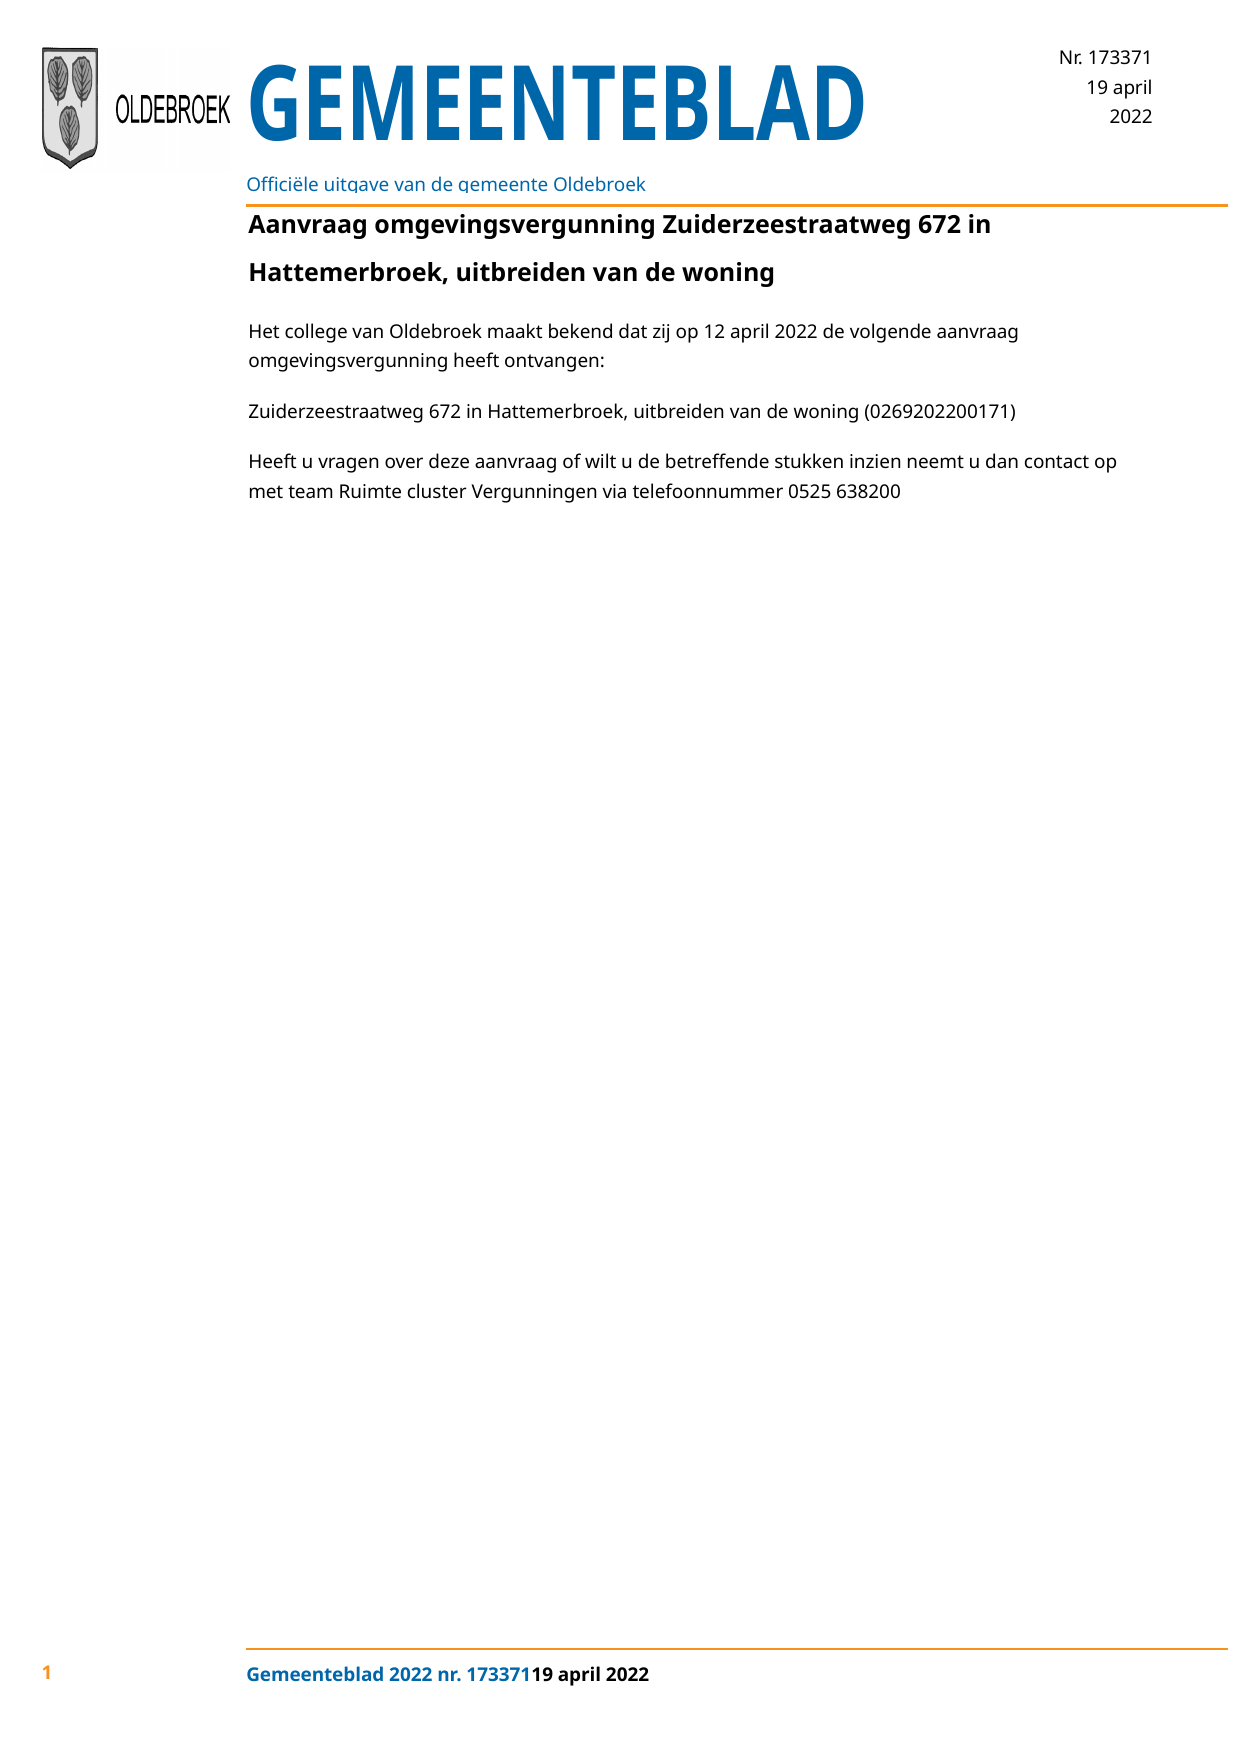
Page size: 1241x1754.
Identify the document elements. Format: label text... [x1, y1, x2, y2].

text Heeft u vragen over deze aanvraag of wilt u de betreffende stukken inzien neemt u dan contact op met team Ruimte cluster Vergunningen via telefoonnummer 0525 638200 [248, 448, 1152, 504]
text Zuiderzeestraatweg 672 in Hattemerbroek, uitbreiden van de woning (0269202200171) [248, 398, 1152, 424]
text Het college van Oldebroek maakt bekend dat zij op 12 april 2022 de volgende aanvraag omgevingsvergunning heeft ontvangen: [248, 318, 1152, 373]
text Aanvraag omgevingsvergunning Zuiderzeestraatweg 672 in Hattemerbroek, uitbreiden van de woning [248, 207, 1152, 288]
picture [41, 47, 231, 172]
